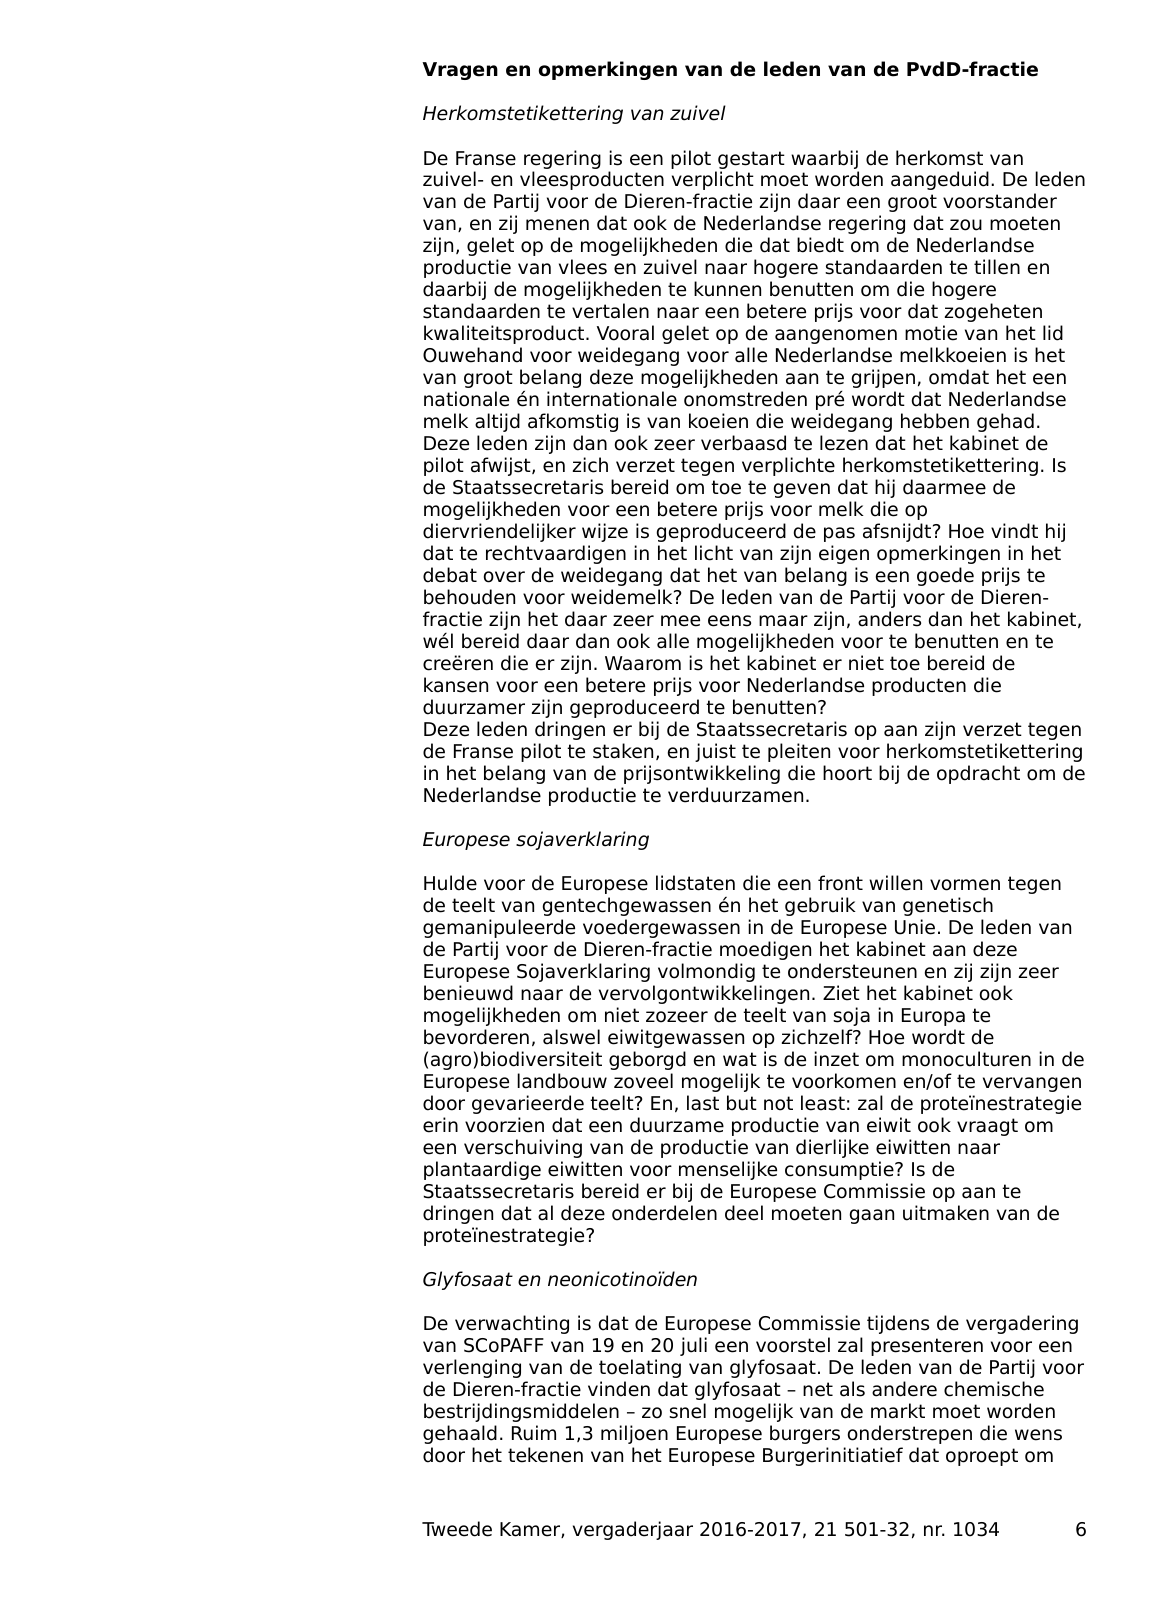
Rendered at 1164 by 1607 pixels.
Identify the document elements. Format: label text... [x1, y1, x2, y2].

subtitle Europese sojaverklaring [422, 829, 1087, 851]
text Deze leden dringen er bij de Staatssecretaris op aan zijn verzet tegen de Franse pilot te staken, en juist te pleiten voor herkomstetikettering in het belang van de prijsontwikkeling die hoort bij de opdracht om de Nederlandse productie te verduurzamen. [422, 719, 1087, 807]
subtitle Glyfosaat en neonicotinoïden [422, 1269, 1087, 1291]
text Hulde voor de Europese lidstaten die een front willen vormen tegen de teelt van gentechgewassen én het gebruik van genetisch gemanipuleerde voedergewassen in de Europese Unie. De leden van de Partij voor de Dieren-fractie moedigen het kabinet aan deze Europese Sojaverklaring volmondig te ondersteunen en zij zijn zeer benieuwd naar de vervolgontwikkelingen. Ziet het kabinet ook mogelijkheden om niet zozeer de teelt van soja in Europa te bevorderen, alswel eiwitgewassen op zichzelf? Hoe wordt de (agro)biodiversiteit geborgd en wat is de inzet om monoculturen in de Europese landbouw zoveel mogelijk te voorkomen en/of te vervangen door gevarieerde teelt? En, last but not least: zal de proteïnestrategie erin voorzien dat een duurzame productie van eiwit ook vraagt om een verschuiving van de productie van dierlijke eiwitten naar plantaardige eiwitten voor menselijke consumptie? Is de Staatssecretaris bereid er bij de Europese Commissie op aan te dringen dat al deze onderdelen deel moeten gaan uitmaken van de proteïnestrategie? [422, 873, 1087, 1247]
subtitle Vragen en opmerkingen van de leden van de PvdD-fractie [422, 59, 1087, 81]
subtitle Herkomstetikettering van zuivel [422, 103, 1087, 125]
text De Franse regering is een pilot gestart waarbij de herkomst van zuivel- en vleesproducten verplicht moet worden aangeduid. De leden van de Partij voor de Dieren-fractie zijn daar een groot voorstander van, en zij menen dat ook de Nederlandse regering dat zou moeten zijn, gelet op de mogelijkheden die dat biedt om de Nederlandse productie van vlees en zuivel naar hogere standaarden te tillen en daarbij de mogelijkheden te kunnen benutten om die hogere standaarden te vertalen naar een betere prijs voor dat zogeheten kwaliteitsproduct. Vooral gelet op de aangenomen motie van het lid Ouwehand voor weidegang voor alle Nederlandse melkkoeien is het van groot belang deze mogelijkheden aan te grijpen, omdat het een nationale én internationale onomstreden pré wordt dat Nederlandse melk altijd afkomstig is van koeien die weidegang hebben gehad. Deze leden zijn dan ook zeer verbaasd te lezen dat het kabinet de pilot afwijst, en zich verzet tegen verplichte herkomstetikettering. Is de Staatssecretaris bereid om toe te geven dat hij daarmee de mogelijkheden voor een betere prijs voor melk die op diervriendelijker wijze is geproduceerd de pas afsnijdt? Hoe vindt hij dat te rechtvaardigen in het licht van zijn eigen opmerkingen in het debat over de weidegang dat het van belang is een goede prijs te behouden voor weidemelk? De leden van de Partij voor de Dieren-fractie zijn het daar zeer mee eens maar zijn, anders dan het kabinet, wél bereid daar dan ook alle mogelijkheden voor te benutten en te creëren die er zijn. Waarom is het kabinet er niet toe bereid de kansen voor een betere prijs voor Nederlandse producten die duurzamer zijn geproduceerd te benutten? [422, 147, 1087, 719]
text De verwachting is dat de Europese Commissie tijdens de vergadering van SCoPAFF van 19 en 20 juli een voorstel zal presenteren voor een verlenging van de toelating van glyfosaat. De leden van de Partij voor de Dieren-fractie vinden dat glyfosaat – net als andere chemische bestrijdingsmiddelen – zo snel mogelijk van de markt moet worden gehaald. Ruim 1,3 miljoen Europese burgers onderstrepen die wens door het tekenen van het Europese Burgerinitiatief dat oproept om [422, 1313, 1087, 1467]
